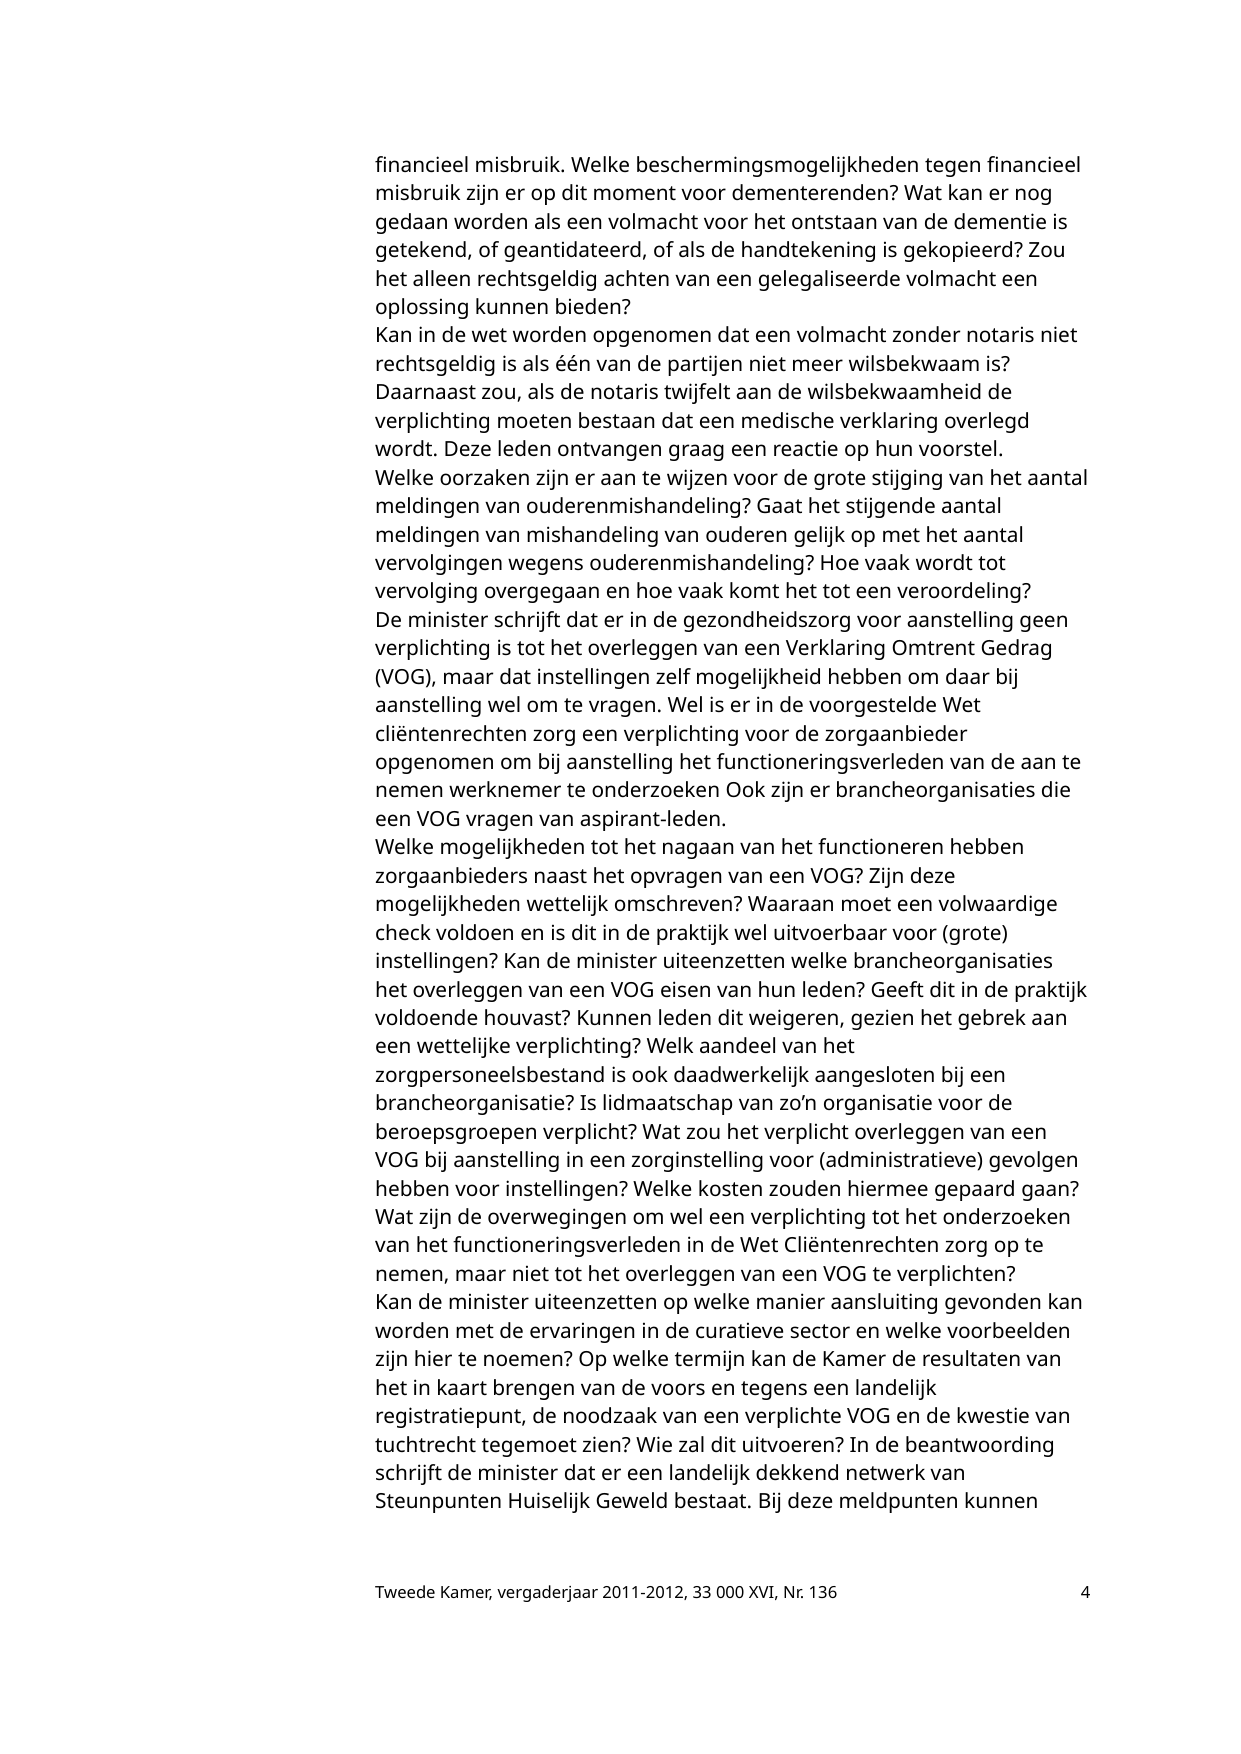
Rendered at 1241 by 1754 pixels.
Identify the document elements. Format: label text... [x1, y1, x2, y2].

text Welke mogelijkheden tot het nagaan van het functioneren hebben zorgaanbieders naast het opvragen van een VOG? Zijn deze mogelijkheden wettelijk omschreven? Waaraan moet een volwaardige check voldoen en is dit in de praktijk wel uitvoerbaar voor (grote) instellingen? Kan de minister uiteenzetten welke brancheorganisaties het overleggen van een VOG eisen van hun leden? Geeft dit in de praktijk voldoende houvast? Kunnen leden dit weigeren, gezien het gebrek aan een wettelijke verplichting? Welk aandeel van het zorgpersoneelsbestand is ook daadwerkelijk aangesloten bij een brancheorganisatie? Is lidmaatschap van zo’n organisatie voor de beroepsgroepen verplicht? Wat zou het verplicht overleggen van een VOG bij aanstelling in een zorginstelling voor (administratieve) gevolgen hebben voor instellingen? Welke kosten zouden hiermee gepaard gaan? Wat zijn de overwegingen om wel een verplichting tot het onderzoeken van het functioneringsverleden in de Wet Cliëntenrechten zorg op te nemen, maar niet tot het overleggen van een VOG te verplichten? [375, 832, 1090, 1287]
text Kan de minister uiteenzetten op welke manier aansluiting gevonden kan worden met de ervaringen in de curatieve sector en welke voorbeelden zijn hier te noemen? Op welke termijn kan de Kamer de resultaten van het in kaart brengen van de voors en tegens een landelijk registratiepunt, de noodzaak van een verplichte VOG en de kwestie van tuchtrecht tegemoet zien? Wie zal dit uitvoeren? In de beantwoording schrijft de minister dat er een landelijk dekkend netwerk van Steunpunten Huiselijk Geweld bestaat. Bij deze meldpunten kunnen [375, 1287, 1090, 1515]
text De minister schrijft dat er in de gezondheidszorg voor aanstelling geen verplichting is tot het overleggen van een Verklaring Omtrent Gedrag (VOG), maar dat instellingen zelf mogelijkheid hebben om daar bij aanstelling wel om te vragen. Wel is er in de voorgestelde Wet cliëntenrechten zorg een verplichting voor de zorgaanbieder opgenomen om bij aanstelling het functioneringsverleden van de aan te nemen werknemer te onderzoeken Ook zijn er brancheorganisaties die een VOG vragen van aspirant-leden. [375, 605, 1090, 832]
text Kan in de wet worden opgenomen dat een volmacht zonder notaris niet rechtsgeldig is als één van de partijen niet meer wilsbekwaam is? Daarnaast zou, als de notaris twijfelt aan de wilsbekwaamheid de verplichting moeten bestaan dat een medische verklaring overlegd wordt. Deze leden ontvangen graag een reactie op hun voorstel. [375, 321, 1090, 463]
text Welke oorzaken zijn er aan te wijzen voor de grote stijging van het aantal meldingen van ouderenmishandeling? Gaat het stijgende aantal meldingen van mishandeling van ouderen gelijk op met het aantal vervolgingen wegens ouderenmishandeling? Hoe vaak wordt tot vervolging overgegaan en hoe vaak komt het tot een veroordeling? [375, 463, 1090, 605]
text financieel misbruik. Welke beschermingsmogelijkheden tegen financieel misbruik zijn er op dit moment voor dementerenden? Wat kan er nog gedaan worden als een volmacht voor het ontstaan van de dementie is getekend, of geantidateerd, of als de handtekening is gekopieerd? Zou het alleen rechtsgeldig achten van een gelegaliseerde volmacht een oplossing kunnen bieden? [375, 150, 1090, 321]
